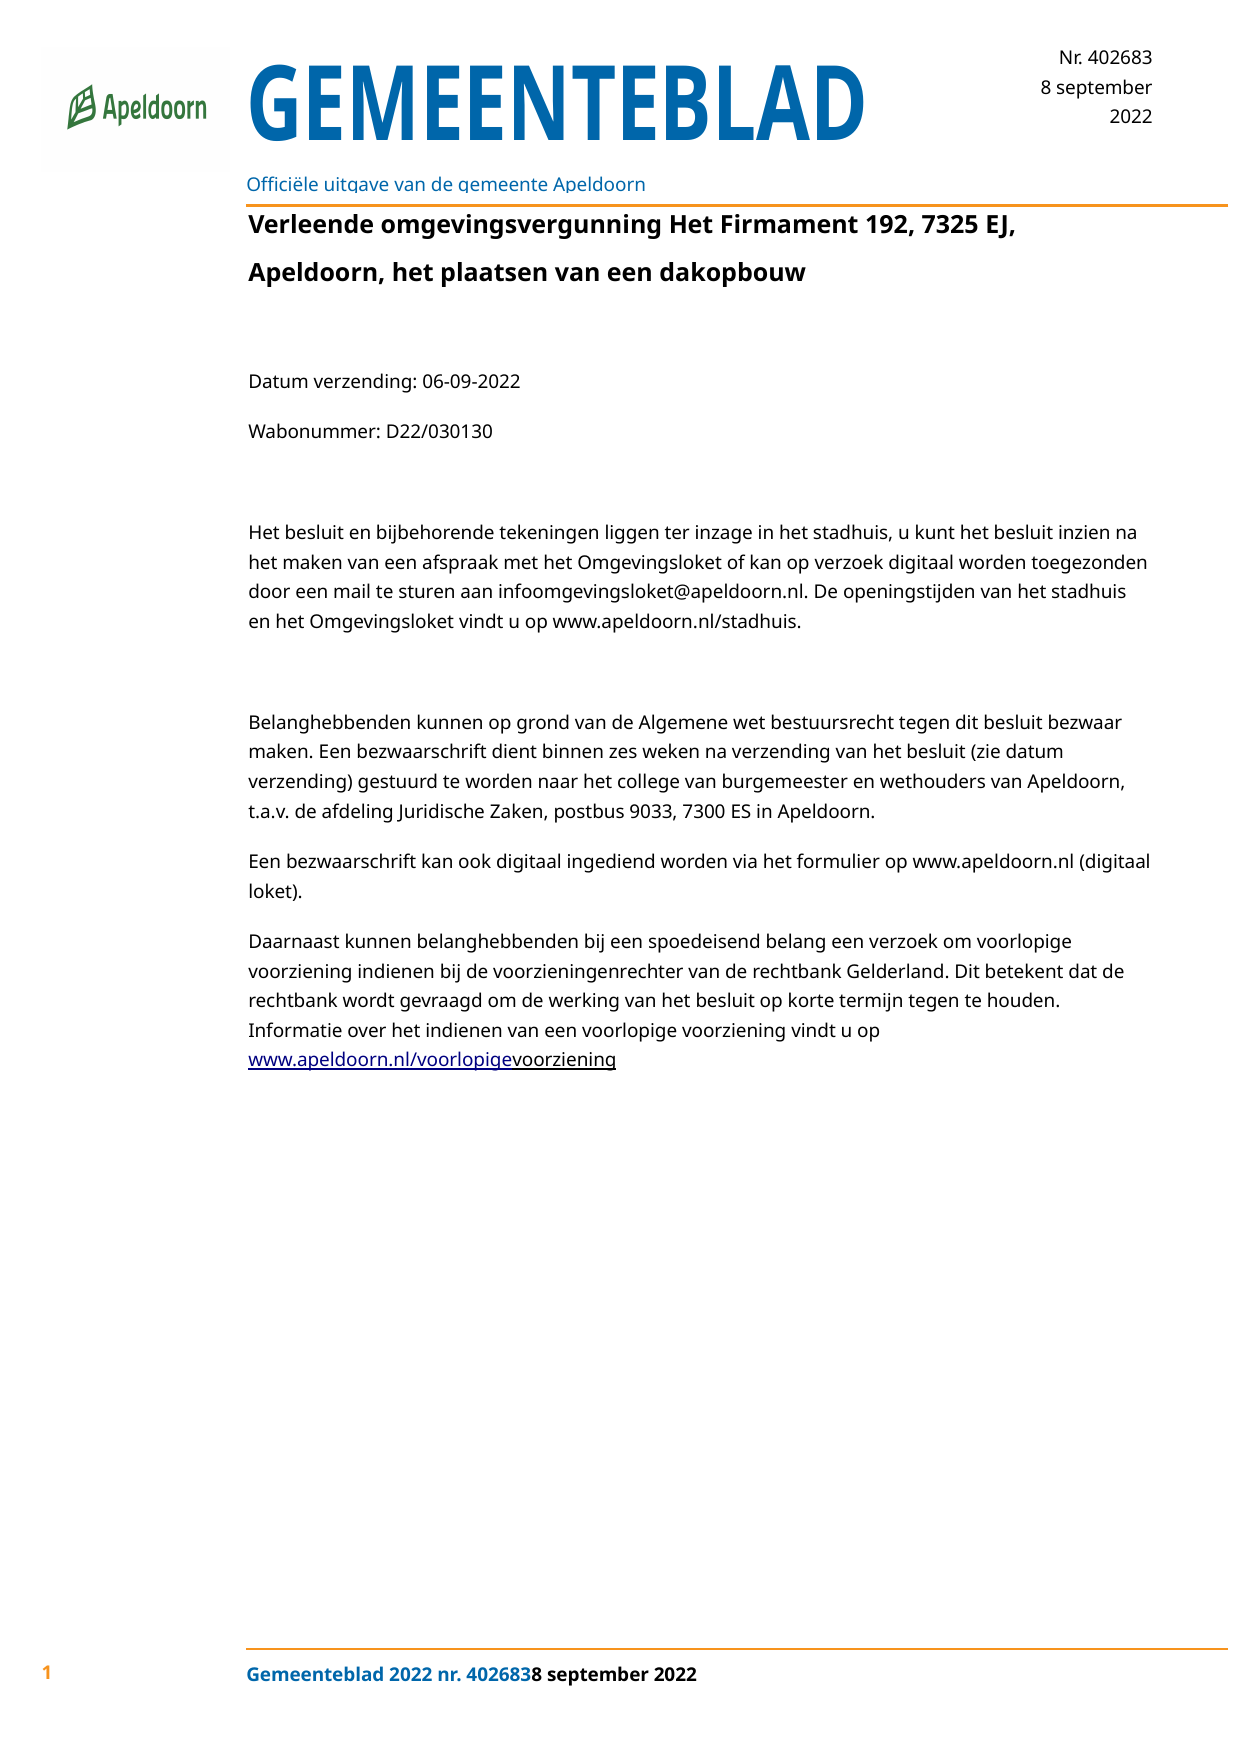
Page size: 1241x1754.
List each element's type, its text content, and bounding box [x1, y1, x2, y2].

text Wabonummer: D22/030130 [248, 419, 1152, 444]
text Het besluit en bijbehorende tekeningen liggen ter inzage in het stadhuis, u kunt het besluit inzien na het maken van een afspraak met het Omgevingsloket of kan op verzoek digitaal worden toegezonden door een mail te sturen aan infoomgevingsloket@apeldoorn.nl. De openingstijden van het stadhuis en het Omgevingsloket vindt u op www.apeldoorn.nl/stadhuis. [248, 519, 1152, 634]
text Belanghebbenden kunnen op grond van de Algemene wet bestuursrecht tegen dit besluit bezwaar maken. Een bezwaarschrift dient binnen zes weken na verzending van het besluit (zie datum verzending) gestuurd te worden naar het college van burgemeester en wethouders van Apeldoorn, t.a.v. de afdeling Juridische Zaken, postbus 9033, 7300 ES in Apeldoorn. [248, 709, 1152, 824]
text Verleende omgevingsvergunning Het Firmament 192, 7325 EJ, Apeldoorn, het plaatsen van een dakopbouw [248, 207, 1152, 288]
picture [41, 47, 231, 172]
text Een bezwaarschrift kan ook digitaal ingediend worden via het formulier op www.apeldoorn.nl (digitaal loket). [248, 848, 1152, 904]
text Datum verzending: 06-09-2022 [248, 368, 1152, 394]
text Daarnaast kunnen belanghebbenden bij een spoedeisend belang een verzoek om voorlopige voorziening indienen bij de voorzieningenrechter van de rechtbank Gelderland. Dit betekent dat de rechtbank wordt gevraagd om de werking van het besluit op korte termijn tegen te houden. Informatie over het indienen van een voorlopige voorziening vindt u op www.apeldoorn.nl/voorlopigevoorziening [248, 928, 1152, 1072]
